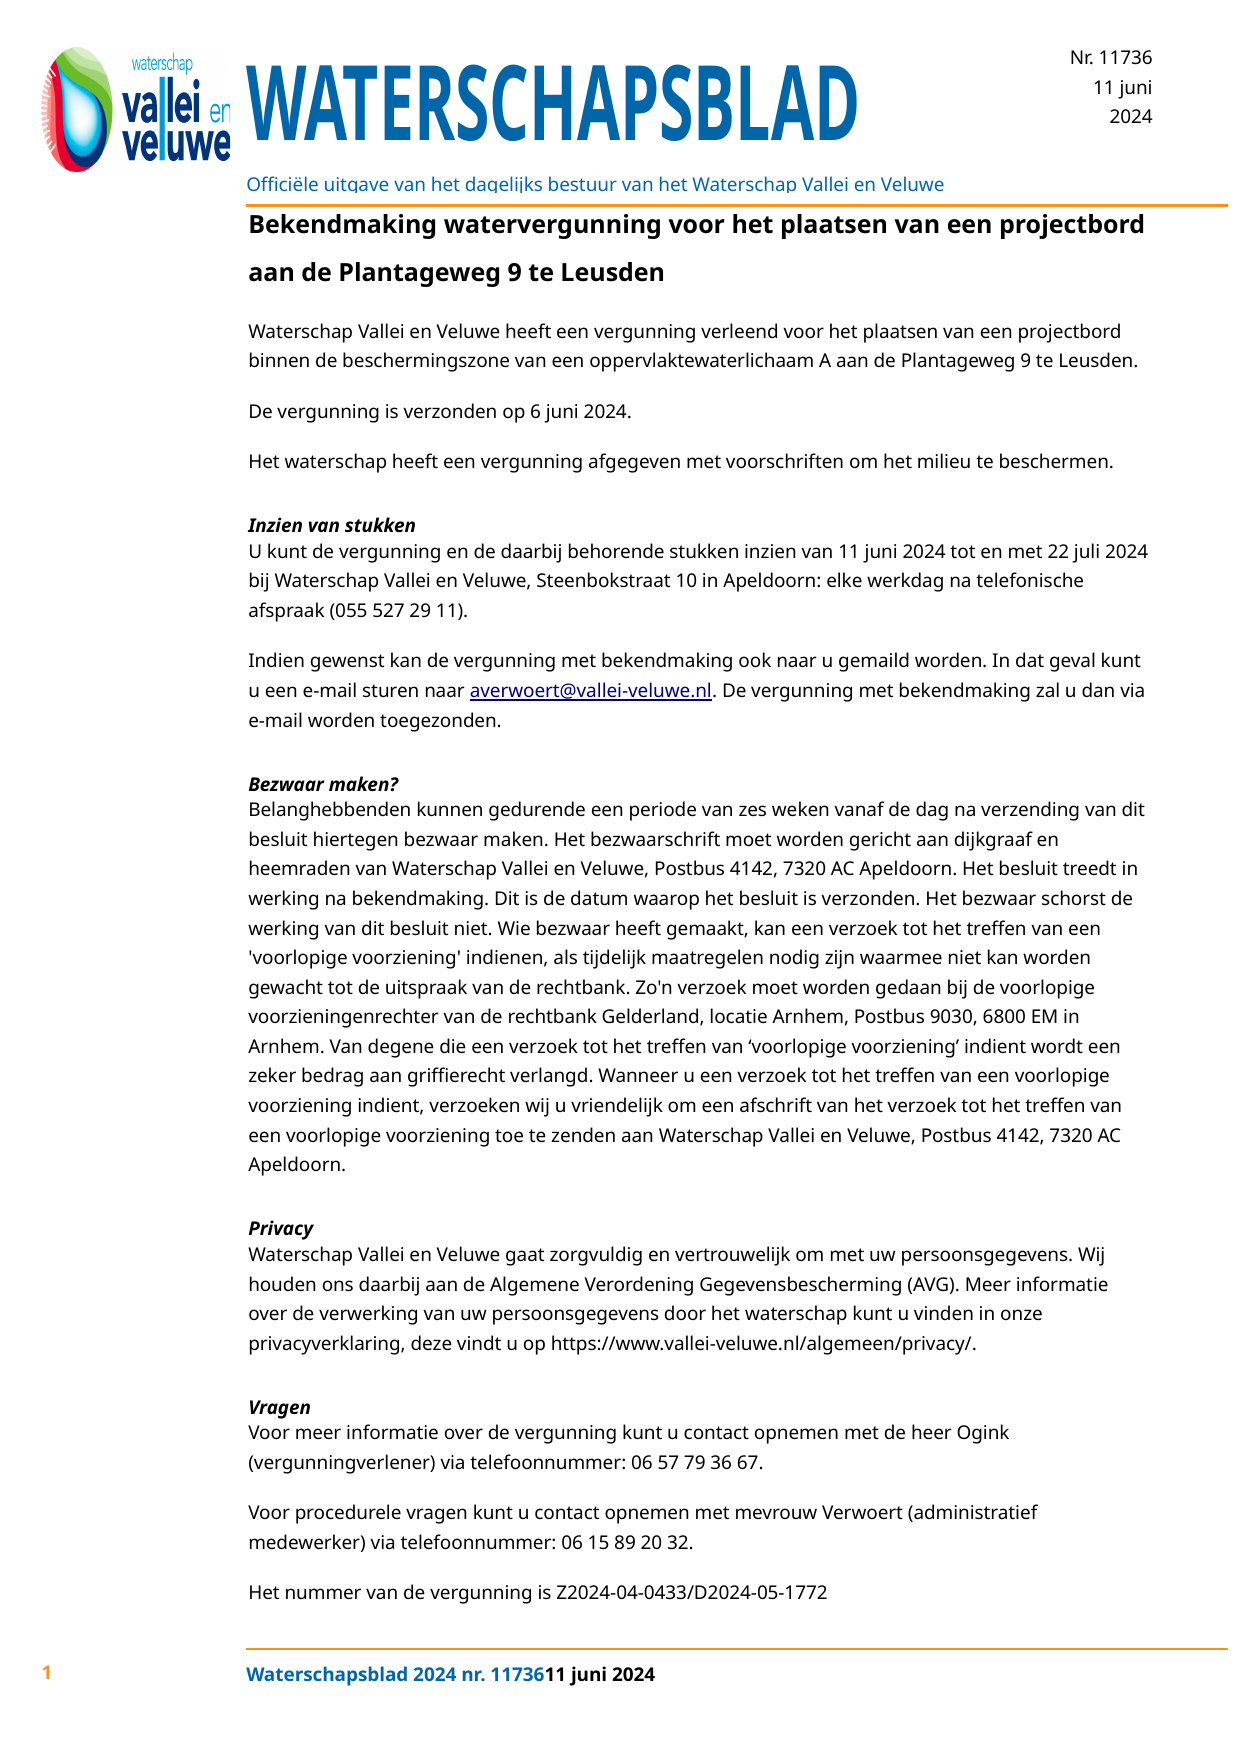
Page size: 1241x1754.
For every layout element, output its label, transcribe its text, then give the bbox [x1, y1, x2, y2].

text De vergunning is verzonden op 6 juni 2024. [248, 398, 1152, 424]
text Inzien van stukken [248, 512, 1152, 538]
text Voor meer informatie over de vergunning kunt u contact opnemen met de heer Ogink (vergunningverlener) via telefoonnummer: 06 57 79 36 67. [248, 1419, 1152, 1475]
text Vragen [248, 1394, 1152, 1419]
text Belanghebbenden kunnen gedurende een periode van zes weken vanaf de dag na verzending van dit besluit hiertegen bezwaar maken. Het bezwaarschrift moet worden gericht aan dijkgraaf en heemraden van Waterschap Vallei en Veluwe, Postbus 4142, 7320 AC Apeldoorn. Het besluit treedt in werking na bekendmaking. Dit is de datum waarop het besluit is verzonden. Het bezwaar schorst de werking van dit besluit niet. Wie bezwaar heeft gemaakt, kan een verzoek tot het treffen van een 'voorlopige voorziening' indienen, als tijdelijk maatregelen nodig zijn waarmee niet kan worden gewacht tot de uitspraak van de rechtbank. Zo'n verzoek moet worden gedaan bij de voorlopige voorzieningenrechter van de rechtbank Gelderland, locatie Arnhem, Postbus 9030, 6800 EM in Arnhem. Van degene die een verzoek tot het treffen van ‘voorlopige voorziening’ indient wordt een zeker bedrag aan griffierecht verlangd. Wanneer u een verzoek tot het treffen van een voorlopige voorziening indient, verzoeken wij u vriendelijk om een afschrift van het verzoek tot het treffen van een voorlopige voorziening toe te zenden aan Waterschap Vallei en Veluwe, Postbus 4142, 7320 AC Apeldoorn. [248, 796, 1152, 1177]
text Privacy [248, 1215, 1152, 1241]
text Bezwaar maken? [248, 771, 1152, 796]
text Bekendmaking watervergunning voor het plaatsen van een projectbord aan de Plantageweg 9 te Leusden [248, 207, 1152, 288]
text U kunt de vergunning en de daarbij behorende stukken inzien van 11 juni 2024 tot en met 22 juli 2024 bij Waterschap Vallei en Veluwe, Steenbokstraat 10 in Apeldoorn: elke werkdag na telefonische afspraak (055 527 29 11). [248, 538, 1152, 623]
text Waterschap Vallei en Veluwe heeft een vergunning verleend voor het plaatsen van een projectbord binnen de beschermingszone van een oppervlaktewaterlichaam A aan de Plantageweg 9 te Leusden. [248, 318, 1152, 373]
text Waterschap Vallei en Veluwe gaat zorgvuldig en vertrouwelijk om met uw persoonsgegevens. Wij houden ons daarbij aan de Algemene Verordening Gegevensbescherming (AVG). Meer informatie over de verwerking van uw persoonsgegevens door het waterschap kunt u vinden in onze privacyverklaring, deze vindt u op https://www.vallei-veluwe.nl/algemeen/privacy/. [248, 1241, 1152, 1356]
picture [41, 47, 231, 172]
text Het nummer van de vergunning is Z2024-04-0433/D2024-05-1772 [248, 1579, 1152, 1605]
text Voor procedurele vragen kunt u contact opnemen met mevrouw Verwoert (administratief medewerker) via telefoonnummer: 06 15 89 20 32. [248, 1499, 1152, 1555]
text Het waterschap heeft een vergunning afgegeven met voorschriften om het milieu te beschermen. [248, 448, 1152, 474]
text Indien gewenst kan de vergunning met bekendmaking ook naar u gemaild worden. In dat geval kunt u een e-mail sturen naar averwoert@vallei-veluwe.nl. De vergunning met bekendmaking zal u dan via e-mail worden toegezonden. [248, 648, 1152, 732]
